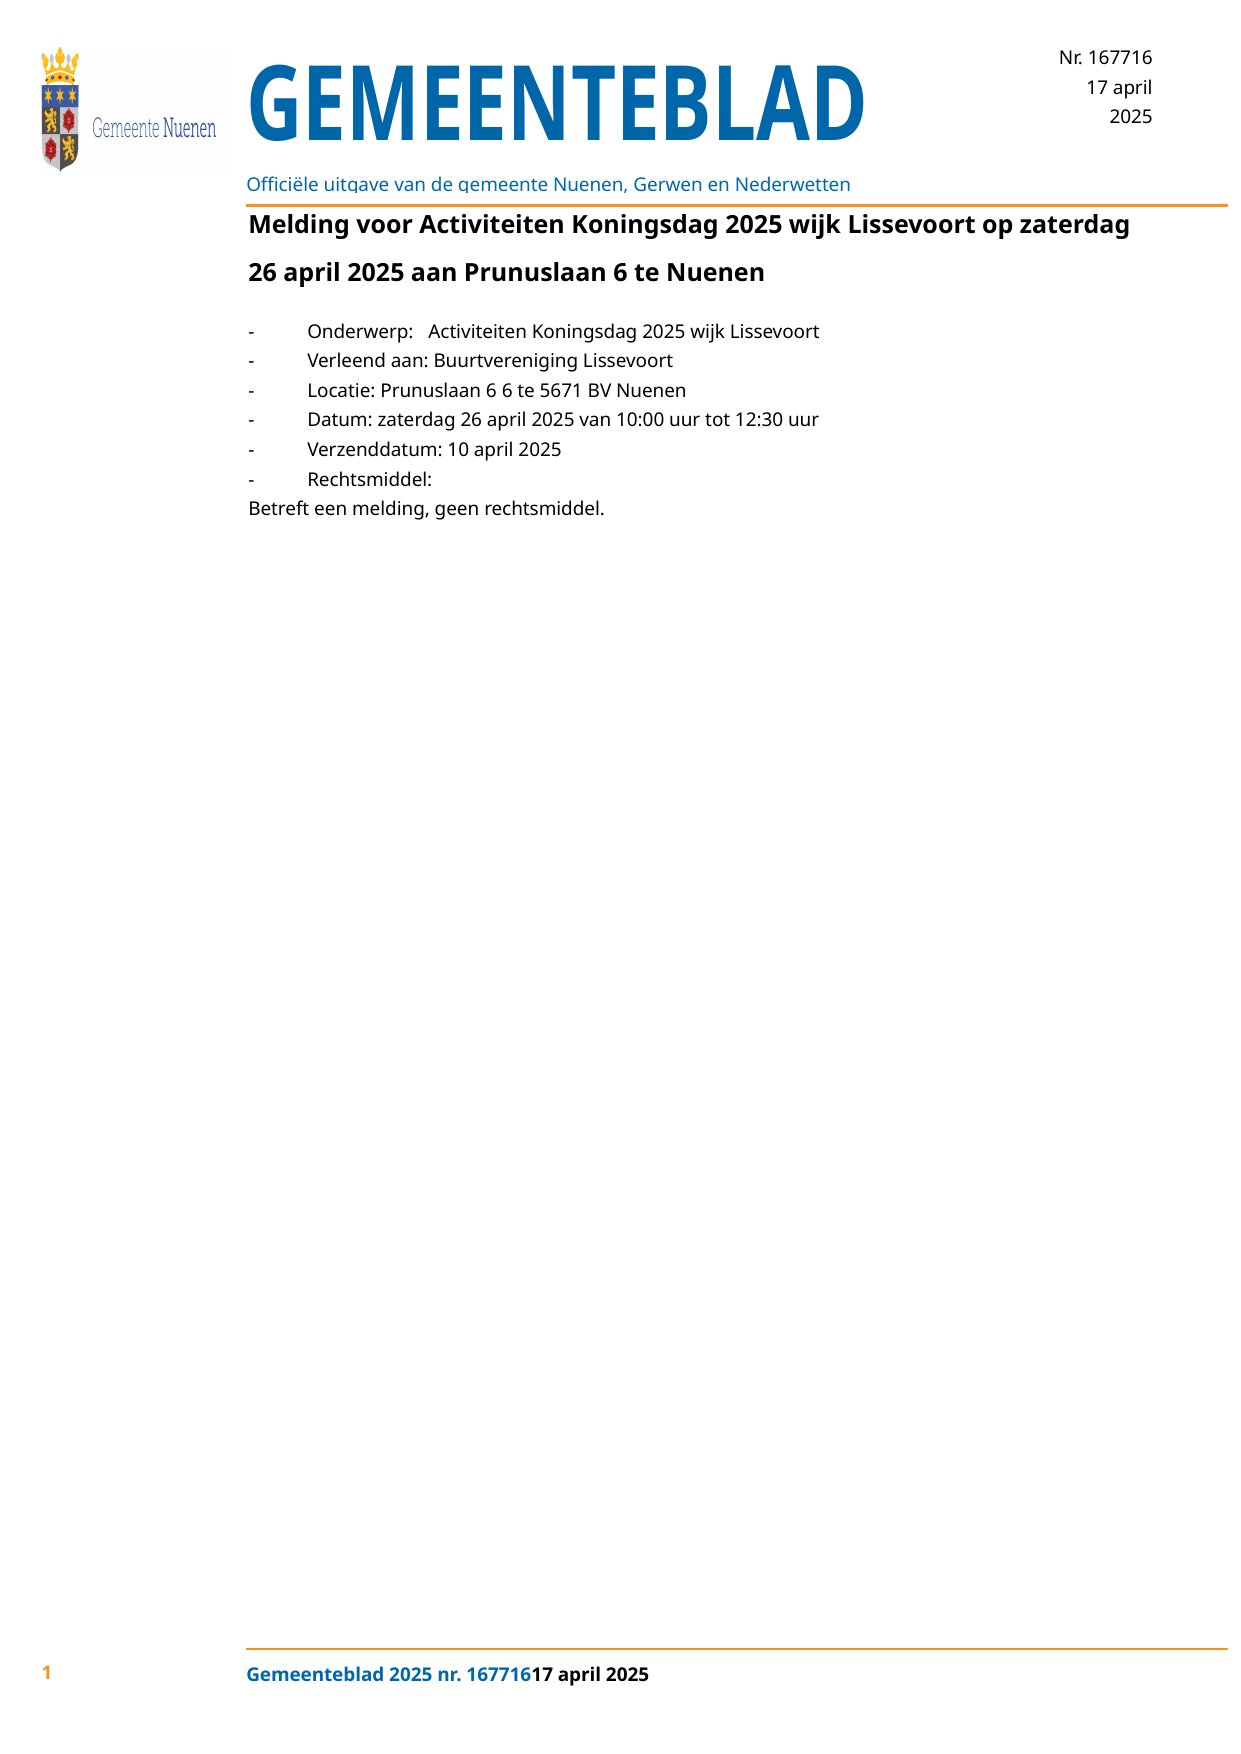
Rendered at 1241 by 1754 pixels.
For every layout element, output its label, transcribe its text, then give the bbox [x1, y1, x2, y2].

list Locatie: Prunuslaan 6 6 te 5671 BV Nuenen [248, 377, 1152, 403]
list Datum: zaterdag 26 april 2025 van 10:00 uur tot 12:30 uur [248, 407, 1152, 432]
list Rechtsmiddel: [248, 466, 1152, 492]
text Melding voor Activiteiten Koningsdag 2025 wijk Lissevoort op zaterdag 26 april 2025 aan Prunuslaan 6 te Nuenen [248, 207, 1152, 288]
picture [41, 47, 231, 172]
list Verzenddatum: 10 april 2025 [248, 436, 1152, 462]
list Onderwerp: Activiteiten Koningsdag 2025 wijk Lissevoort [248, 318, 1152, 344]
list Verleend aan: Buurtvereniging Lissevoort [248, 347, 1152, 373]
text Betreft een melding, geen rechtsmiddel. [248, 495, 1152, 521]
